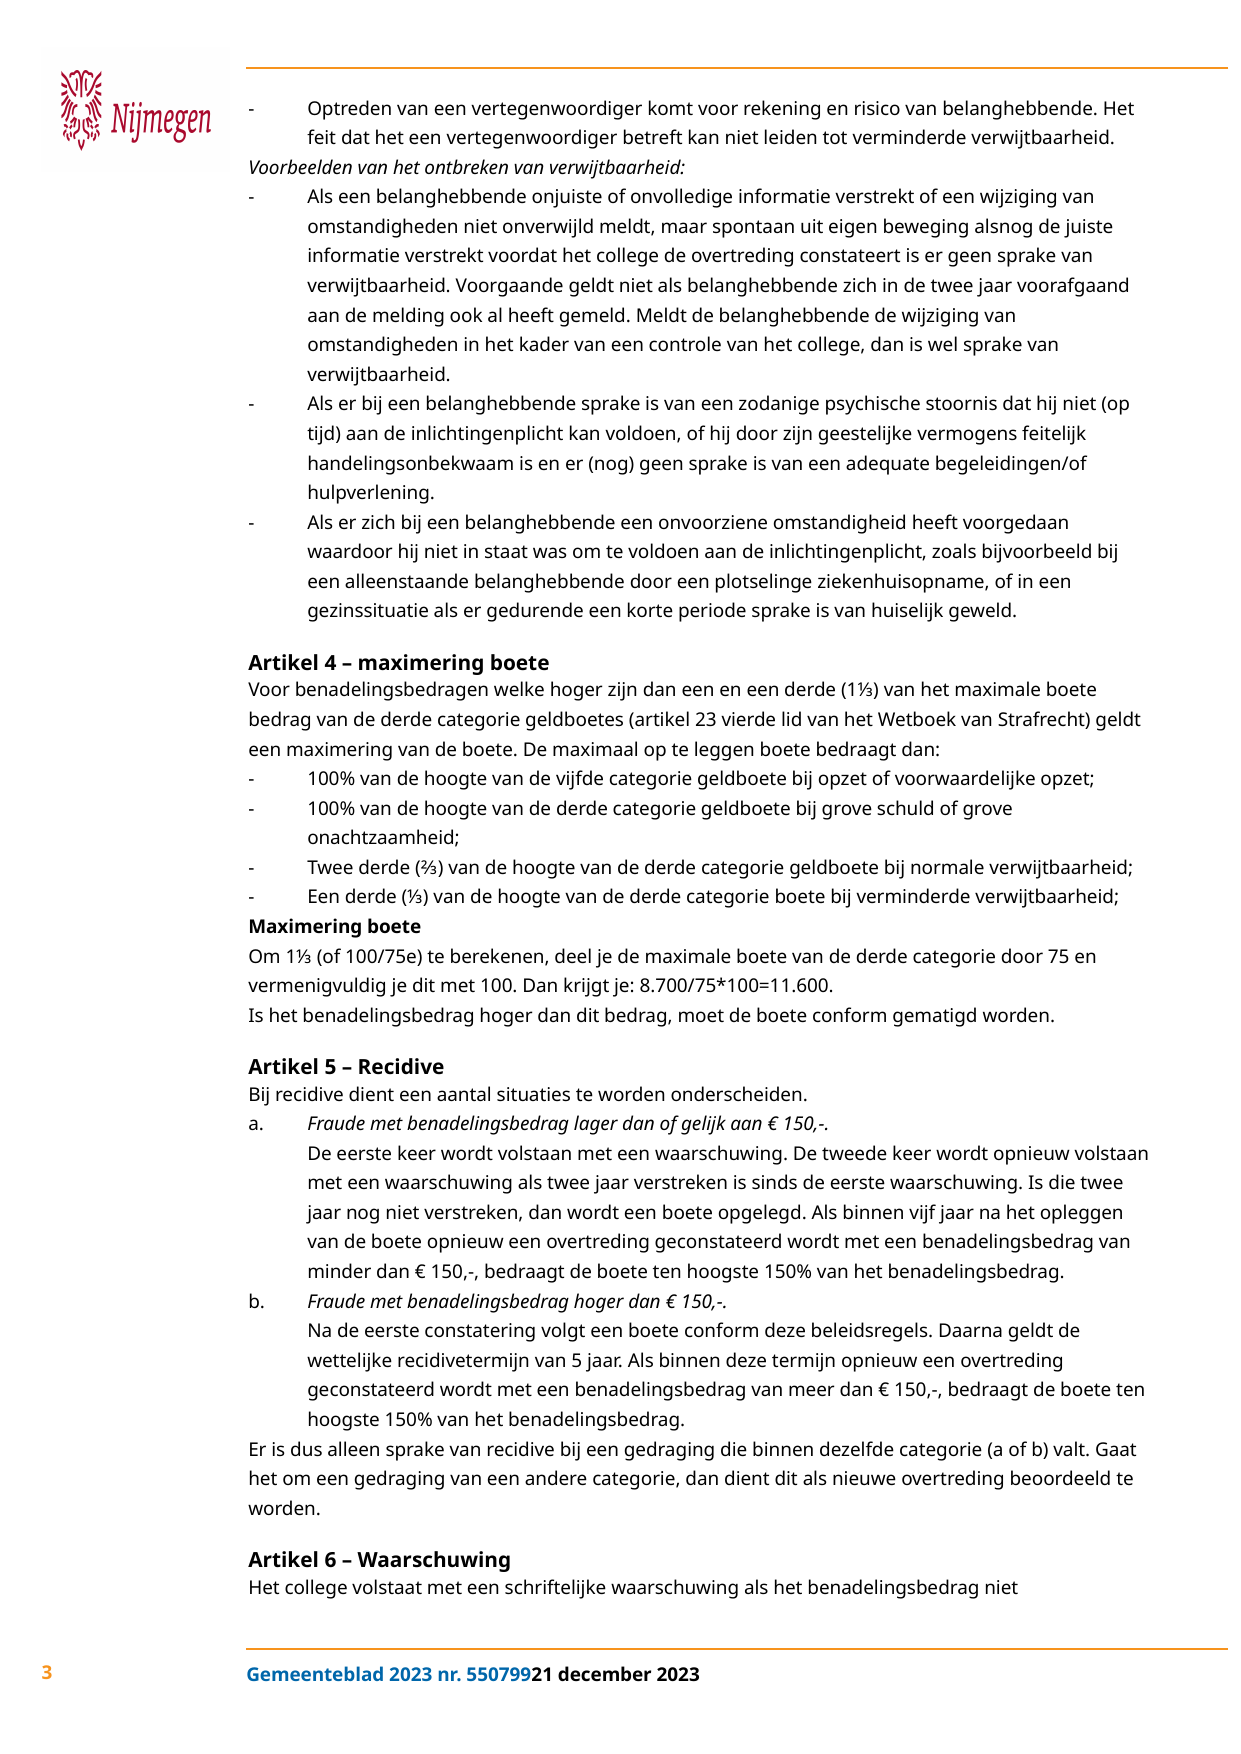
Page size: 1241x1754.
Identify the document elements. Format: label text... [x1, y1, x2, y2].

text Maximering boete [248, 913, 1152, 939]
list Fraude met benadelingsbedrag hoger dan € 150,-. [248, 1288, 1152, 1314]
text Is het benadelingsbedrag hoger dan dit bedrag, moet de boete conform gematigd worden. [248, 1002, 1152, 1028]
list Fraude met benadelingsbedrag lager dan of gelijk aan € 150,-. [248, 1110, 1152, 1136]
list Optreden van een vertegenwoordiger komt voor rekening en risico van belanghebbende. Het feit dat het een vertegenwoordiger betreft kan niet leiden tot verminderde verwijtbaarheid. [248, 95, 1152, 150]
list Als een belanghebbende onjuiste of onvolledige informatie verstrekt of een wijziging van omstandigheden niet onverwijld meldt, maar spontaan uit eigen beweging alsnog de juiste informatie verstrekt voordat het college de overtreding constateert is er geen sprake van verwijtbaarheid. Voorgaande geldt niet als belanghebbende zich in de twee jaar voorafgaand aan de melding ook al heeft gemeld. Meldt de belanghebbende de wijziging van omstandigheden in het kader van een controle van het college, dan is wel sprake van verwijtbaarheid. [248, 183, 1152, 387]
text Bij recidive dient een aantal situaties te worden onderscheiden. [248, 1081, 1152, 1107]
picture [41, 47, 231, 172]
text Er is dus alleen sprake van recidive bij een gedraging die binnen dezelfde categorie (a of b) valt. Gaat het om een gedraging van een andere categorie, dan dient dit als nieuwe overtreding beoordeeld te worden. [248, 1436, 1152, 1521]
text Voor benadelingsbedragen welke hoger zijn dan een en een derde (1⅓) van het maximale boete bedrag van de derde categorie geldboetes (artikel 23 vierde lid van het Wetboek van Strafrecht) geldt een maximering van de boete. De maximaal op te leggen boete bedraagt dan: [248, 677, 1152, 761]
text Het college volstaat met een schriftelijke waarschuwing als het benadelingsbedrag niet [248, 1574, 1152, 1599]
list 100% van de hoogte van de derde categorie geldboete bij grove schuld of grove onachtzaamheid; [248, 795, 1152, 850]
text Artikel 5 – Recidive [248, 1052, 1152, 1081]
list Twee derde (⅔) van de hoogte van de derde categorie geldboete bij normale verwijtbaarheid; [248, 854, 1152, 880]
list 100% van de hoogte van de vijfde categorie geldboete bij opzet of voorwaardelijke opzet; [248, 765, 1152, 791]
text Om 1⅓ (of 100/75e) te berekenen, deel je de maximale boete van de derde categorie door 75 en vermenigvuldig je dit met 100. Dan krijgt je: 8.700/75*100=11.600. [248, 943, 1152, 998]
text Artikel 6 – Waarschuwing [248, 1545, 1152, 1574]
list Na de eerste constatering volgt een boete conform deze beleidsregels. Daarna geldt de wettelijke recidivetermijn van 5 jaar. Als binnen deze termijn opnieuw een overtreding geconstateerd wordt met een benadelingsbedrag van meer dan € 150,-, bedraagt de boete ten hoogste 150% van het benadelingsbedrag. [248, 1317, 1152, 1432]
list De eerste keer wordt volstaan met een waarschuwing. De tweede keer wordt opnieuw volstaan met een waarschuwing als twee jaar verstreken is sinds de eerste waarschuwing. Is die twee jaar nog niet verstreken, dan wordt een boete opgelegd. Als binnen vijf jaar na het opleggen van de boete opnieuw een overtreding geconstateerd wordt met een benadelingsbedrag van minder dan € 150,-, bedraagt de boete ten hoogste 150% van het benadelingsbedrag. [248, 1140, 1152, 1284]
list Als er bij een belanghebbende sprake is van een zodanige psychische stoornis dat hij niet (op tijd) aan de inlichtingenplicht kan voldoen, of hij door zijn geestelijke vermogens feitelijk handelingsonbekwaam is en er (nog) geen sprake is van een adequate begeleidingen/of hulpverlening. [248, 391, 1152, 505]
list Als er zich bij een belanghebbende een onvoorziene omstandigheid heeft voorgedaan waardoor hij niet in staat was om te voldoen aan de inlichtingenplicht, zoals bijvoorbeeld bij een alleenstaande belanghebbende door een plotselinge ziekenhuisopname, of in een gezinssituatie als er gedurende een korte periode sprake is van huiselijk geweld. [248, 509, 1152, 623]
text Voorbeelden van het ontbreken van verwijtbaarheid: [248, 154, 1152, 180]
text Artikel 4 – maximering boete [248, 648, 1152, 677]
list Een derde (⅓) van de hoogte van de derde categorie boete bij verminderde verwijtbaarheid; [248, 884, 1152, 909]
